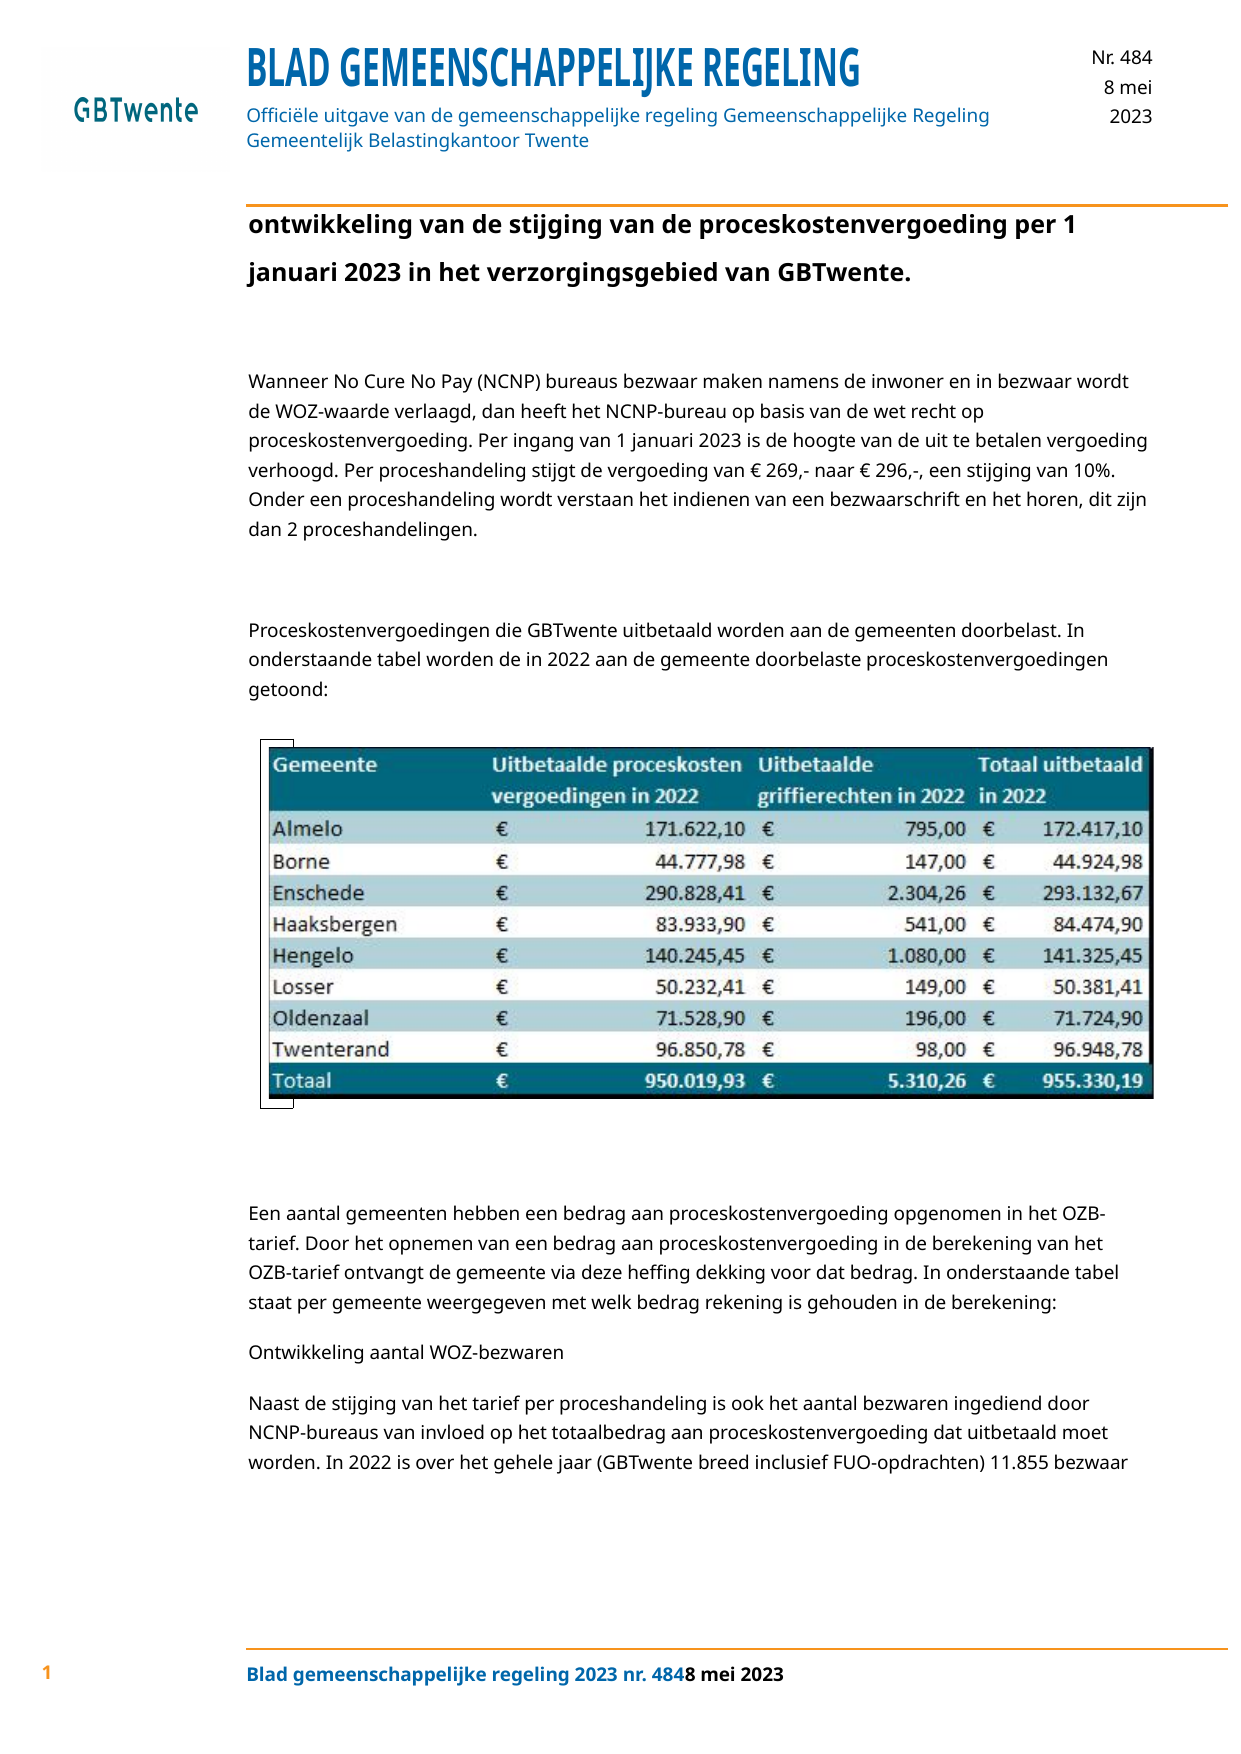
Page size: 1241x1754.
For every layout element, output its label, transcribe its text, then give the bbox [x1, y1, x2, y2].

text Ontwikkeling aantal WOZ-bezwaren [248, 1339, 1152, 1365]
picture [268, 747, 1154, 1099]
text Proceskostenvergoedingen die GBTwente uitbetaald worden aan de gemeenten doorbelast. In onderstaande tabel worden de in 2022 aan de gemeente doorbelaste proceskostenvergoedingen getoond: [248, 617, 1152, 702]
text Wanneer No Cure No Pay (NCNP) bureaus bezwaar maken namens de inwoner en in bezwaar wordt de WOZ-waarde verlaagd, dan heeft het NCNP-bureau op basis van de wet recht op proceskostenvergoeding. Per ingang van 1 januari 2023 is de hoogte van de uit te betalen vergoeding verhoogd. Per proceshandeling stijgt de vergoeding van € 269,- naar € 296,-, een stijging van 10%. Onder een proceshandeling wordt verstaan het indienen van een bezwaarschrift en het horen, dit zijn dan 2 proceshandelingen. [248, 368, 1152, 542]
picture [41, 47, 231, 172]
text Een aantal gemeenten hebben een bedrag aan proceskostenvergoeding opgenomen in het OZB-tarief. Door het opnemen van een bedrag aan proceskostenvergoeding in de berekening van het OZB-tarief ontvangt de gemeente via deze heffing dekking voor dat bedrag. In onderstaande tabel staat per gemeente weergegeven met welk bedrag rekening is gehouden in de berekening: [248, 1200, 1152, 1315]
text ontwikkeling van de stijging van de proceskostenvergoeding per 1 januari 2023 in het verzorgingsgebied van GBTwente. [248, 207, 1152, 288]
text Naast de stijging van het tarief per proceshandeling is ook het aantal bezwaren ingediend door NCNP-bureaus van invloed op het totaalbedrag aan proceskostenvergoeding dat uitbetaald moet worden. In 2022 is over het gehele jaar (GBTwente breed inclusief FUO-opdrachten) 11.855 bezwaar [248, 1390, 1152, 1475]
